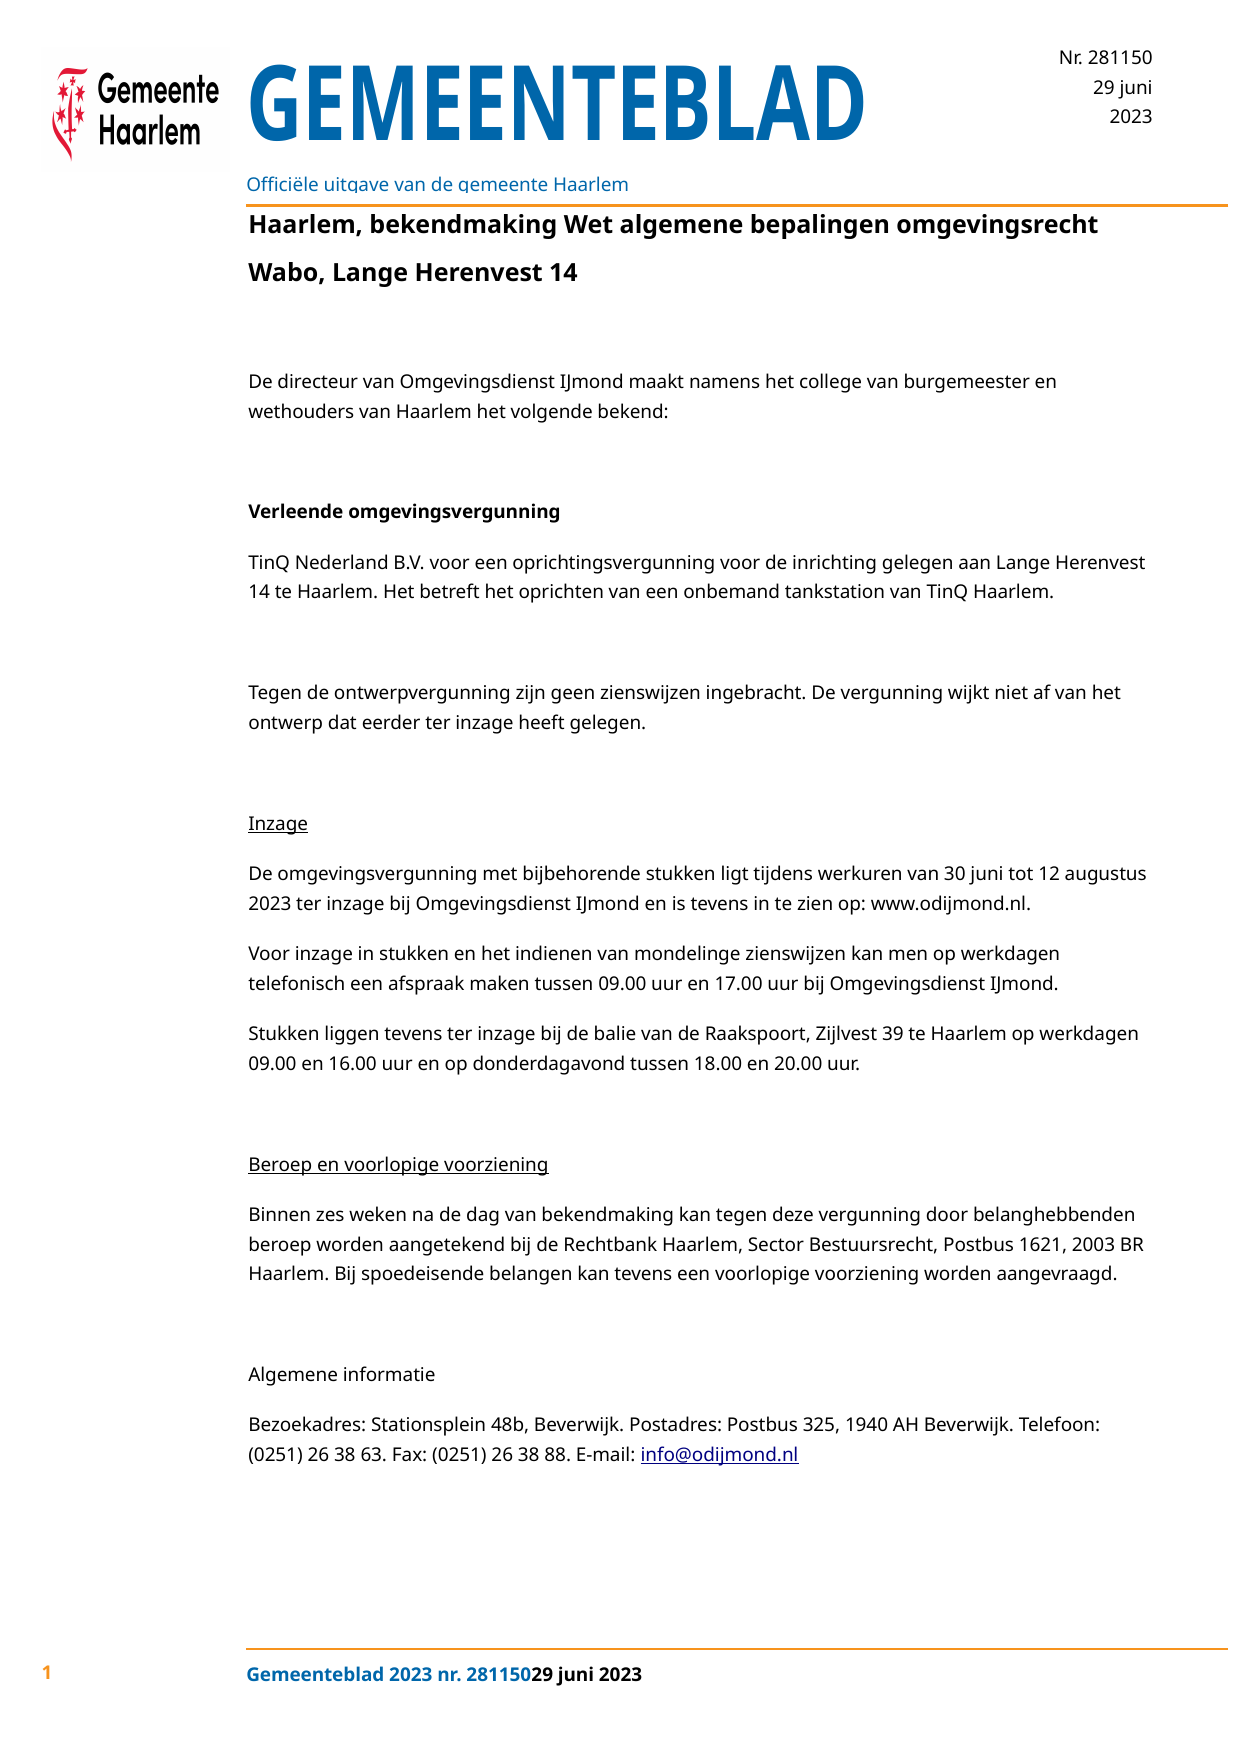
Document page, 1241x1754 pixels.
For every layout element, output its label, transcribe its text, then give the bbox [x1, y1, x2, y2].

text Tegen de ontwerpvergunning zijn geen zienswijzen ingebracht. De vergunning wijkt niet af van het ontwerp dat eerder ter inzage heeft gelegen. [248, 679, 1152, 735]
text Binnen zes weken na de dag van bekendmaking kan tegen deze vergunning door belanghebbenden beroep worden aangetekend bij de Rechtbank Haarlem, Sector Bestuursrecht, Postbus 1621, 2003 BR Haarlem. Bij spoedeisende belangen kan tevens een voorlopige voorziening worden aangevraagd. [248, 1201, 1152, 1286]
text De directeur van Omgevingsdienst IJmond maakt namens het college van burgemeester en wethouders van Haarlem het volgende bekend: [248, 368, 1152, 424]
text Inzage [248, 810, 1152, 836]
text De omgevingsvergunning met bijbehorende stukken ligt tijdens werkuren van 30 juni tot 12 augustus 2023 ter inzage bij Omgevingsdienst IJmond en is tevens in te zien op: www.odijmond.nl. [248, 860, 1152, 916]
text Verleende omgevingsvergunning [248, 499, 1152, 524]
text Bezoekadres: Stationsplein 48b, Beverwijk. Postadres: Postbus 325, 1940 AH Beverwijk. Telefoon: (0251) 26 38 63. Fax: (0251) 26 38 88. E-mail: info@odijmond.nl [248, 1412, 1152, 1467]
text Algemene informatie [248, 1361, 1152, 1387]
picture [41, 47, 231, 172]
text Stukken liggen tevens ter inzage bij de balie van de Raakspoort, Zijlvest 39 te Haarlem op werkdagen 09.00 en 16.00 uur en op donderdagavond tussen 18.00 en 20.00 uur. [248, 1020, 1152, 1076]
text Haarlem, bekendmaking Wet algemene bepalingen omgevingsrecht Wabo, Lange Herenvest 14 [248, 207, 1152, 288]
text Voor inzage in stukken en het indienen van mondelinge zienswijzen kan men op werkdagen telefonisch een afspraak maken tussen 09.00 uur en 17.00 uur bij Omgevingsdienst IJmond. [248, 940, 1152, 996]
text TinQ Nederland B.V. voor een oprichtingsvergunning voor de inrichting gelegen aan Lange Herenvest 14 te Haarlem. Het betreft het oprichten van een onbemand tankstation van TinQ Haarlem. [248, 549, 1152, 604]
text Beroep en voorlopige voorziening [248, 1151, 1152, 1177]
